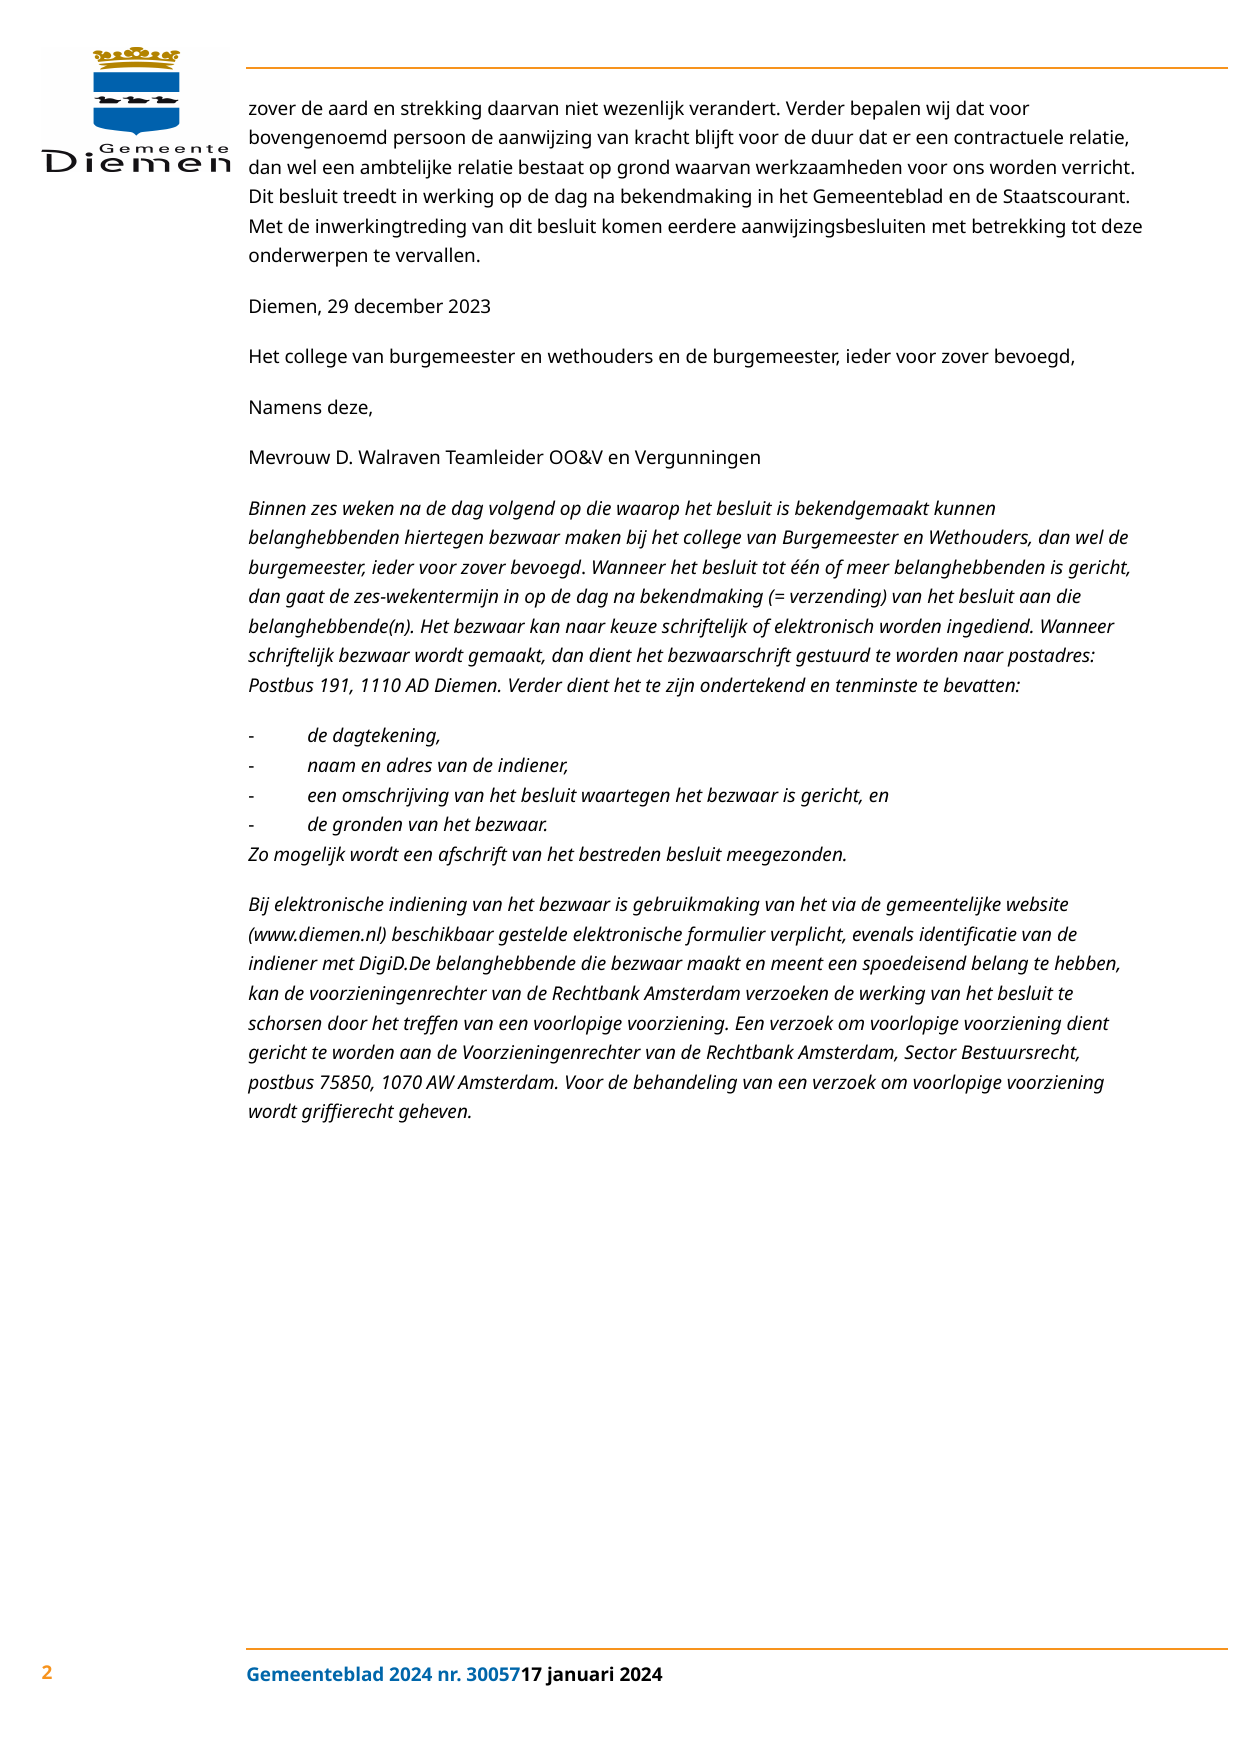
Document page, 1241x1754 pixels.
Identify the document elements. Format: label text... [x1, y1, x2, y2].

text Binnen zes weken na de dag volgend op die waarop het besluit is bekendgemaakt kunnen belanghebbenden hiertegen bezwaar maken bij het college van Burgemeester en Wethouders, dan wel de burgemeester, ieder voor zover bevoegd. Wanneer het besluit tot één of meer belanghebbenden is gericht, dan gaat de zes-wekentermijn in op de dag na bekendmaking (= verzending) van het besluit aan die belanghebbende(n). Het bezwaar kan naar keuze schriftelijk of elektronisch worden ingediend. Wanneer schriftelijk bezwaar wordt gemaakt, dan dient het bezwaarschrift gestuurd te worden naar postadres: Postbus 191, 1110 AD Diemen. Verder dient het te zijn ondertekend en tenminste te bevatten: [248, 495, 1152, 698]
text zover de aard en strekking daarvan niet wezenlijk verandert. Verder bepalen wij dat voor bovengenoemd persoon de aanwijzing van kracht blijft voor de duur dat er een contractuele relatie, dan wel een ambtelijke relatie bestaat op grond waarvan werkzaamheden voor ons worden verricht. Dit besluit treedt in werking op de dag na bekendmaking in het Gemeenteblad en de Staatscourant. Met de inwerkingtreding van dit besluit komen eerdere aanwijzingsbesluiten met betrekking tot deze onderwerpen te vervallen. [248, 95, 1152, 268]
text Bij elektronische indiening van het bezwaar is gebruikmaking van het via de gemeentelijke website (www.diemen.nl) beschikbaar gestelde elektronische formulier verplicht, evenals identificatie van de indiener met DigiD.De belanghebbende die bezwaar maakt en meent een spoedeisend belang te hebben, kan de voorzieningenrechter van de Rechtbank Amsterdam verzoeken de werking van het besluit te schorsen door het treffen van een voorlopige voorziening. Een verzoek om voorlopige voorziening dient gericht te worden aan de Voorzieningenrechter van de Rechtbank Amsterdam, Sector Bestuursrecht, postbus 75850, 1070 AW Amsterdam. Voor de behandeling van een verzoek om voorlopige voorziening wordt griffierecht geheven. [248, 891, 1152, 1124]
list de dagtekening, [248, 723, 1152, 748]
text Zo mogelijk wordt een afschrift van het bestreden besluit meegezonden. [248, 841, 1152, 867]
text Diemen, 29 december 2023 [248, 293, 1152, 319]
picture [41, 47, 231, 172]
list de gronden van het bezwaar. [248, 811, 1152, 837]
list een omschrijving van het besluit waartegen het bezwaar is gericht, en [248, 782, 1152, 808]
text Het college van burgemeester en wethouders en de burgemeester, ieder voor zover bevoegd, [248, 343, 1152, 369]
text Mevrouw D. Walraven Teamleider OO&V en Vergunningen [248, 444, 1152, 470]
text Namens deze, [248, 394, 1152, 420]
list naam en adres van de indiener, [248, 752, 1152, 778]
